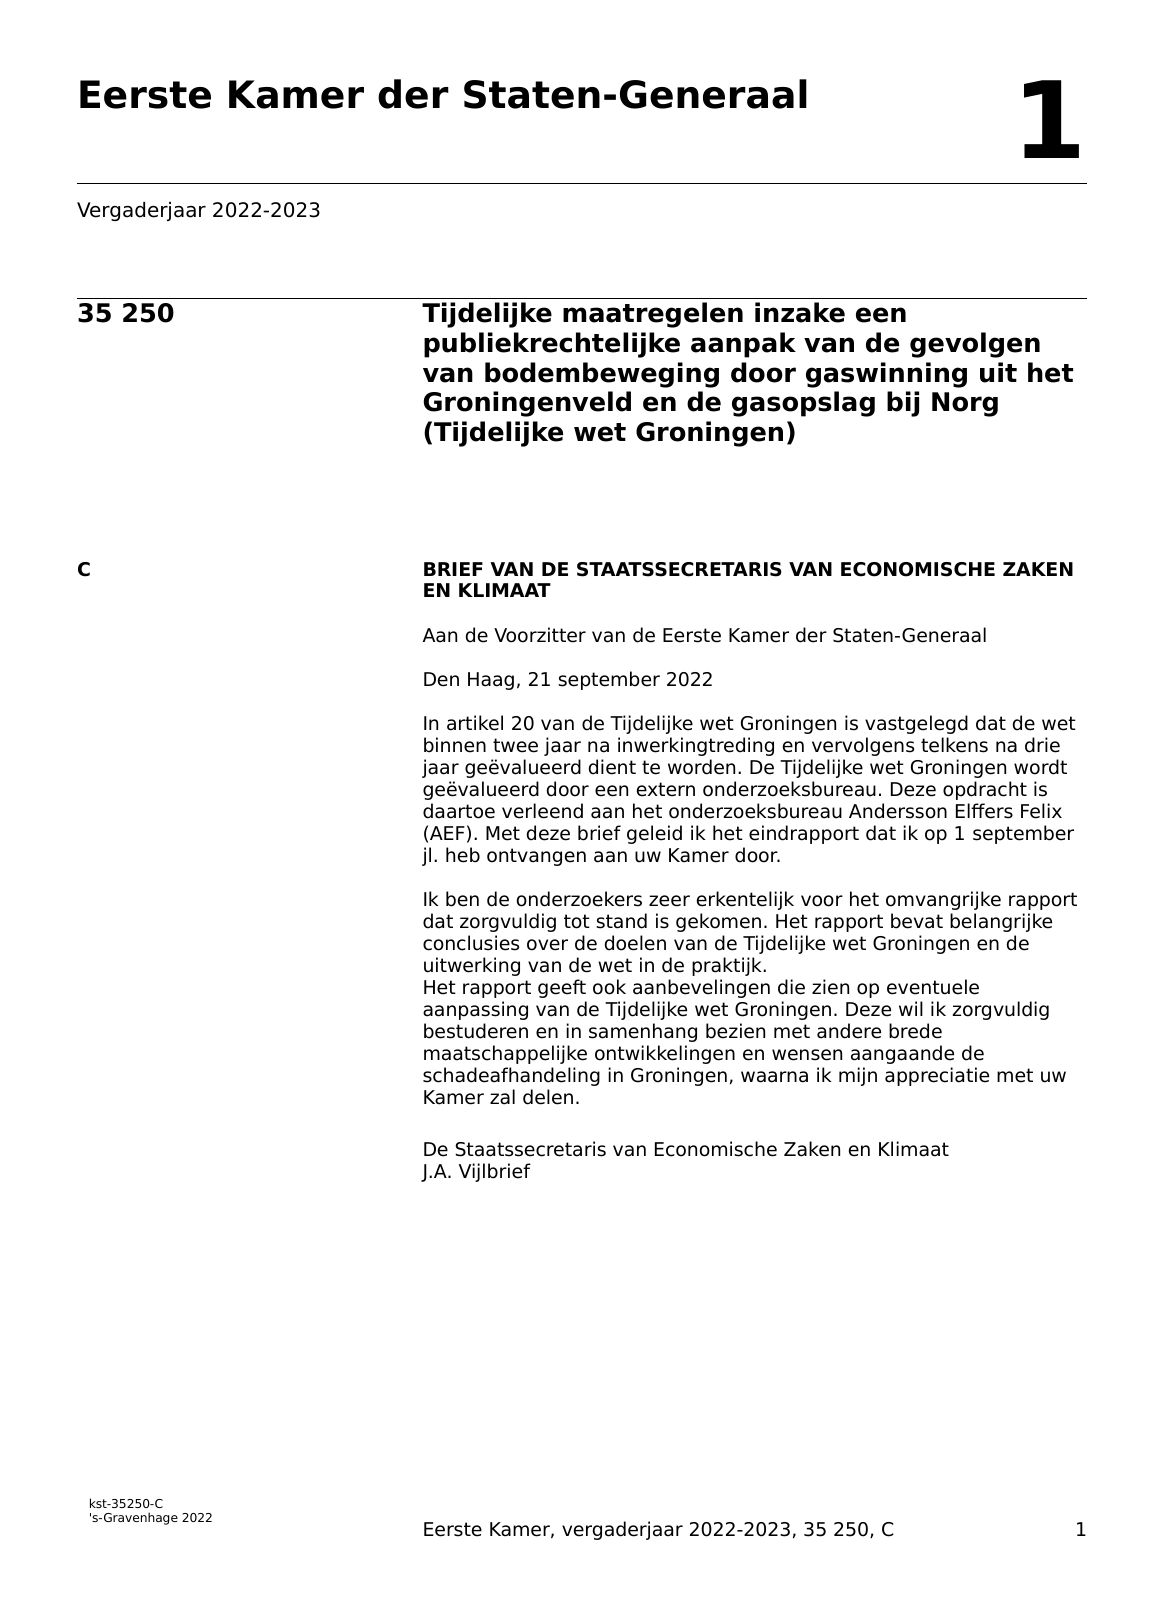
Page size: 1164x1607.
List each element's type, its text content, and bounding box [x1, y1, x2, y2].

subtitle C BRIEF VAN DE STAATSSECRETARIS VAN ECONOMISCHE ZAKEN EN KLIMAAT [77, 558, 1087, 602]
text De Staatssecretaris van Economische Zaken en Klimaat J.A. Vijlbrief [422, 1139, 1087, 1183]
text 's-Gravenhage 2022 [88, 1511, 323, 1525]
table_header 1 [886, 59, 1087, 183]
text Ik ben de onderzoekers zeer erkentelijk voor het omvangrijke rapport dat zorgvuldig tot stand is gekomen. Het rapport bevat belangrijke conclusies over de doelen van de Tijdelijke wet Groningen en de uitwerking van de wet in de praktijk. [422, 889, 1087, 977]
text Den Haag, 21 september 2022 [422, 669, 1087, 691]
text Het rapport geeft ook aanbevelingen die zien op eventuele aanpassing van de Tijdelijke wet Groningen. Deze wil ik zorgvuldig bestuderen en in samenhang bezien met andere brede maatschappelijke ontwikkelingen en wensen aangaande de schadeafhandeling in Groningen, waarna ik mijn appreciatie met uw Kamer zal delen. [422, 977, 1087, 1109]
table_header Eerste Kamer der Staten-Generaal [77, 59, 886, 183]
text kst-35250-C [88, 1497, 323, 1511]
text In artikel 20 van de Tijdelijke wet Groningen is vastgelegd dat de wet binnen twee jaar na inwerkingtreding en vervolgens telkens na drie jaar geëvalueerd dient te worden. De Tijdelijke wet Groningen wordt geëvalueerd door een extern onderzoeksbureau. Deze opdracht is daartoe verleend aan het onderzoeksbureau Andersson Elffers Felix (AEF). Met deze brief geleid ik het eindrapport dat ik op 1 september jl. heb ontvangen aan uw Kamer door. [422, 713, 1087, 867]
subtitle 35 250 Tijdelijke maatregelen inzake een publiekrechtelijke aanpak van de gevolgen van bodembeweging door gaswinning uit het Groningenveld en de gasopslag bij Norg (Tijdelijke wet Groningen) [77, 299, 1087, 447]
table_cell Vergaderjaar 2022-2023 [77, 184, 1087, 298]
text Aan de Voorzitter van de Eerste Kamer der Staten-Generaal [422, 624, 1087, 647]
